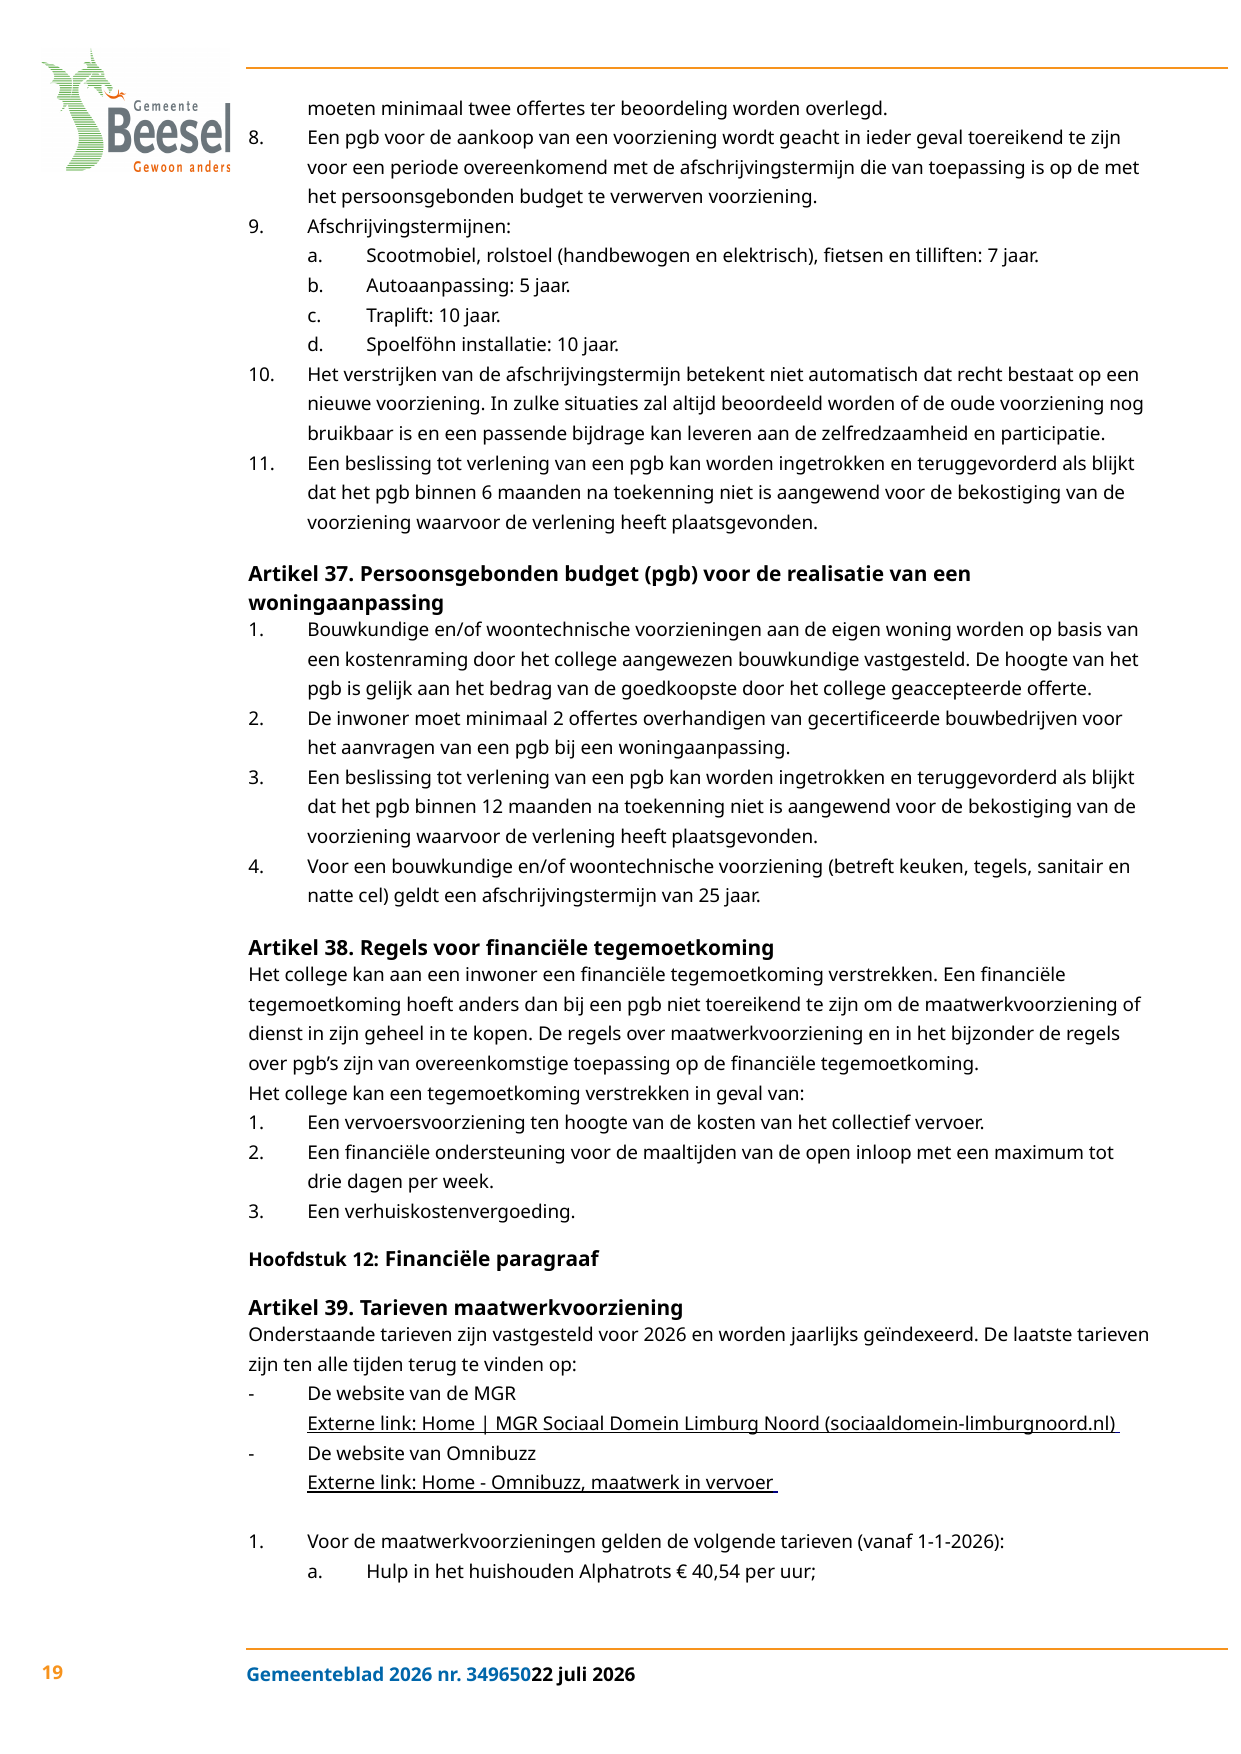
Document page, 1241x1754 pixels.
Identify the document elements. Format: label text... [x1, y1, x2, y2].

list De inwoner moet minimaal 2 offertes overhandigen van gecertificeerde bouwbedrijven voor het aanvragen van een pgb bij een woningaanpassing. [248, 705, 1152, 760]
list Een pgb voor de aankoop van een voorziening wordt geacht in ieder geval toereikend te zijn voor een periode overeenkomend met de afschrijvingstermijn die van toepassing is op de met het persoonsgebonden budget te verwerven voorziening. [248, 124, 1152, 209]
text Onderstaande tarieven zijn vastgesteld voor 2026 en worden jaarlijks geïndexeerd. De laatste tarieven zijn ten alle tijden terug te vinden op: [248, 1321, 1152, 1377]
picture [41, 47, 231, 172]
list Afschrijvingstermijnen: [248, 213, 1152, 239]
text Het college kan aan een inwoner een financiële tegemoetkoming verstrekken. Een financiële tegemoetkoming hoeft anders dan bij een pgb niet toereikend te zijn om de maatwerkvoorziening of dienst in zijn geheel in te kopen. De regels over maatwerkvoorziening en in het bijzonder de regels over pgb’s zijn van overeenkomstige toepassing op de financiële tegemoetkoming. [248, 961, 1152, 1076]
text Artikel 39. Tarieven maatwerkvoorziening [248, 1293, 1152, 1321]
list Externe link: Home | MGR Sociaal Domein Limburg Noord (sociaaldomein-limburgnoord.nl) [248, 1410, 1152, 1436]
list Spoelföhn installatie: 10 jaar. [307, 331, 1152, 357]
list Externe link: Home - Omnibuzz, maatwerk in vervoer [248, 1469, 1152, 1495]
list De website van Omnibuzz [248, 1440, 1152, 1465]
list moeten minimaal twee offertes ter beoordeling worden overlegd. [248, 95, 1152, 121]
list Het verstrijken van de afschrijvingstermijn betekent niet automatisch dat recht bestaat op een nieuwe voorziening. In zulke situaties zal altijd beoordeeld worden of de oude voorziening nog bruikbaar is en een passende bijdrage kan leveren aan de zelfredzaamheid en participatie. [248, 361, 1152, 446]
text Artikel 38. Regels voor financiële tegemoetkoming [248, 933, 1152, 961]
text Artikel 37. Persoonsgebonden budget (pgb) voor de realisatie van een woningaanpassing [248, 559, 1152, 616]
list Bouwkundige en/of woontechnische voorzieningen aan de eigen woning worden op basis van een kostenraming door het college aangewezen bouwkundige vastgesteld. De hoogte van het pgb is gelijk aan het bedrag van de goedkoopste door het college geaccepteerde offerte. [248, 616, 1152, 701]
list Een vervoersvoorziening ten hoogte van de kosten van het collectief vervoer. [248, 1109, 1152, 1135]
list Een financiële ondersteuning voor de maaltijden van de open inloop met een maximum tot drie dagen per week. [248, 1139, 1152, 1194]
list Een verhuiskostenvergoeding. [248, 1198, 1152, 1224]
list Een beslissing tot verlening van een pgb kan worden ingetrokken en teruggevorderd als blijkt dat het pgb binnen 6 maanden na toekenning niet is aangewend voor de bekostiging van de voorziening waarvoor de verlening heeft plaatsgevonden. [248, 450, 1152, 535]
list Hulp in het huishouden Alphatrots € 40,54 per uur; [307, 1558, 1152, 1584]
list Scootmobiel, rolstoel (handbewogen en elektrisch), fietsen en tilliften: 7 jaar. [307, 243, 1152, 268]
list Een beslissing tot verlening van een pgb kan worden ingetrokken en teruggevorderd als blijkt dat het pgb binnen 12 maanden na toekenning niet is aangewend voor de bekostiging van de voorziening waarvoor de verlening heeft plaatsgevonden. [248, 764, 1152, 849]
list Voor een bouwkundige en/of woontechnische voorziening (betreft keuken, tegels, sanitair en natte cel) geldt een afschrijvingstermijn van 25 jaar. [248, 853, 1152, 908]
list Voor de maatwerkvoorzieningen gelden de volgende tarieven (vanaf 1-1-2026): [248, 1528, 1152, 1554]
list De website van de MGR [248, 1381, 1152, 1406]
text Het college kan een tegemoetkoming verstrekken in geval van: [248, 1080, 1152, 1105]
text Hoofdstuk 12: Financiële paragraaf [248, 1244, 1152, 1272]
list Autoaanpassing: 5 jaar. [307, 272, 1152, 298]
list Traplift: 10 jaar. [307, 302, 1152, 328]
